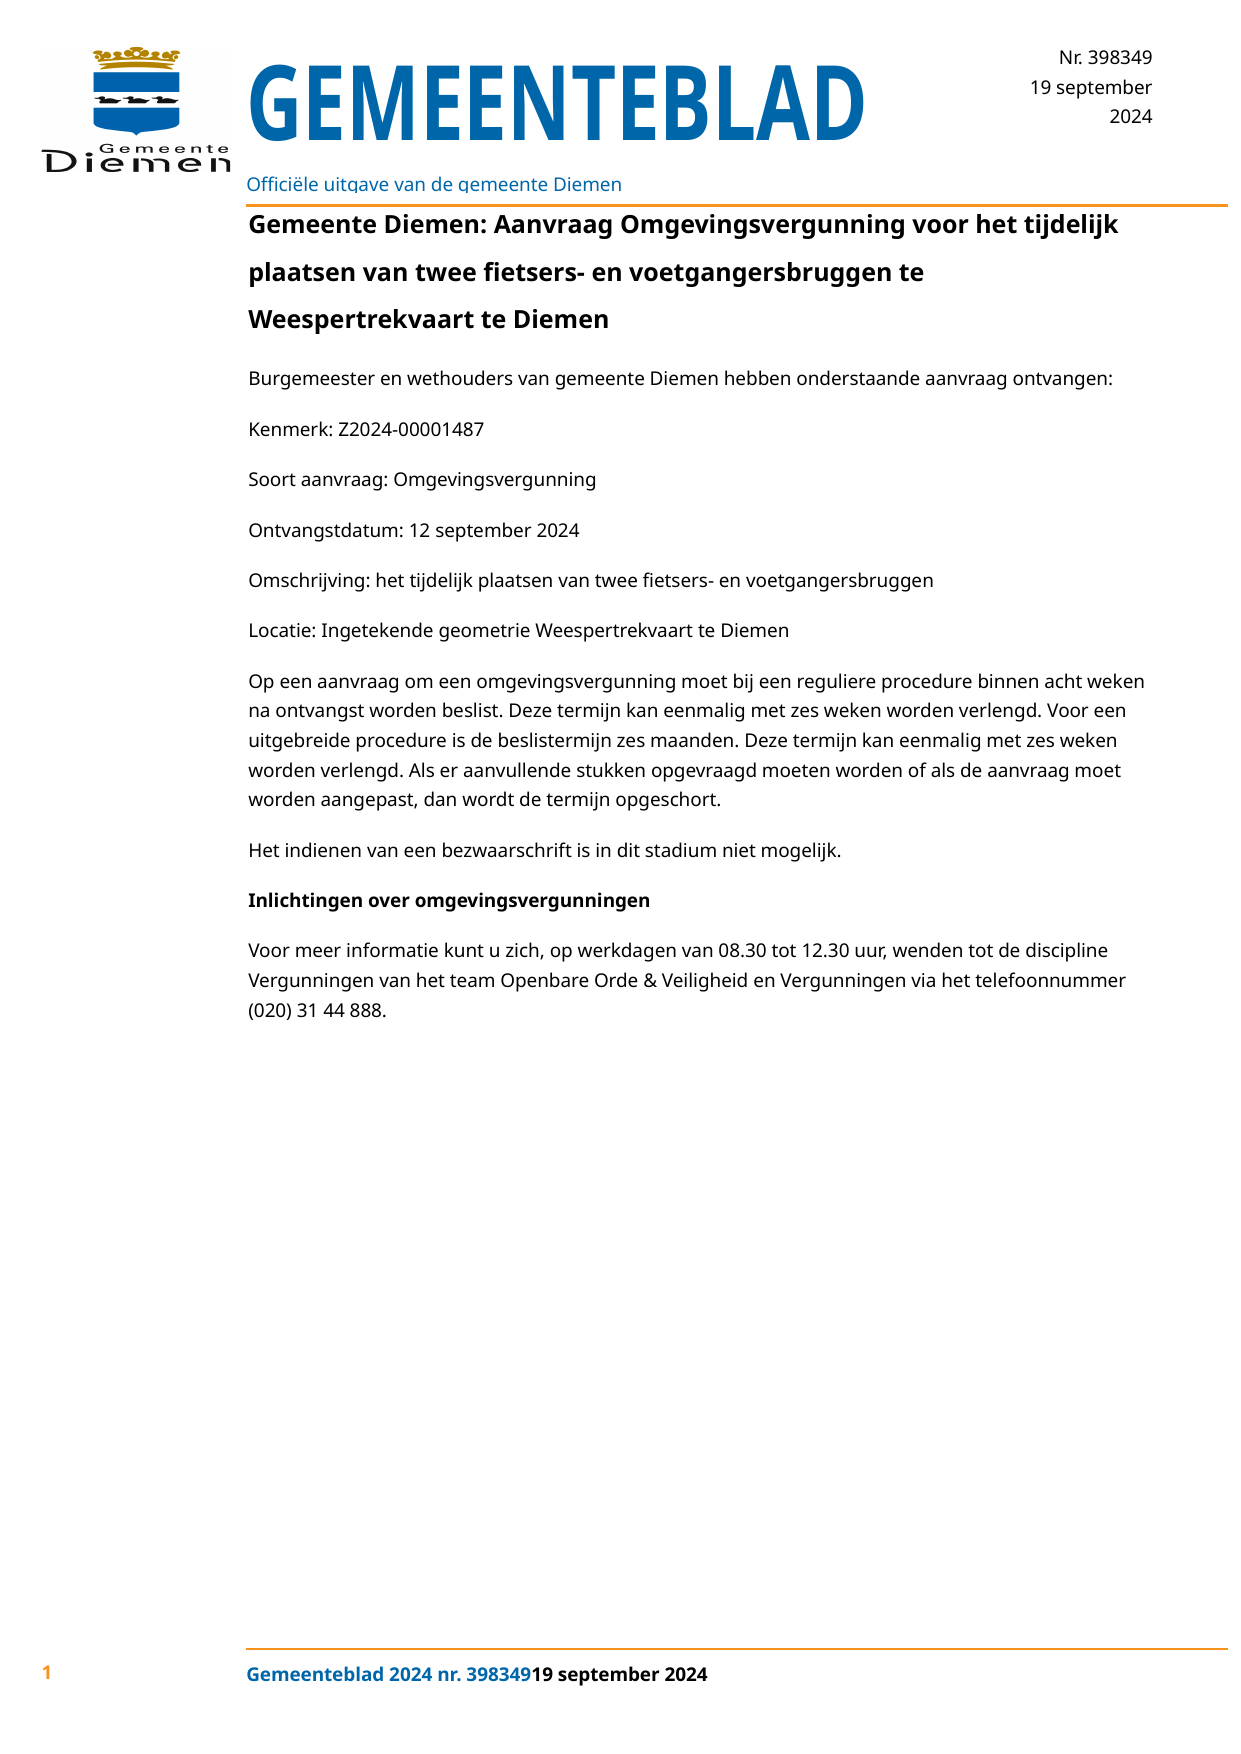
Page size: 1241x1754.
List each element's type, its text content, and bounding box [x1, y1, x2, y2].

text Ontvangstdatum: 12 september 2024 [248, 517, 1152, 542]
text Op een aanvraag om een omgevingsvergunning moet bij een reguliere procedure binnen acht weken na ontvangst worden beslist. Deze termijn kan eenmalig met zes weken worden verlengd. Voor een uitgebreide procedure is de beslistermijn zes maanden. Deze termijn kan eenmalig met zes weken worden verlengd. Als er aanvullende stukken opgevraagd moeten worden of als de aanvraag moet worden aangepast, dan wordt de termijn opgeschort. [248, 668, 1152, 812]
text Soort aanvraag: Omgevingsvergunning [248, 466, 1152, 492]
text Voor meer informatie kunt u zich, op werkdagen van 08.30 tot 12.30 uur, wenden tot de discipline Vergunningen van het team Openbare Orde & Veiligheid en Vergunningen via het telefoonnummer (020) 31 44 888. [248, 938, 1152, 1022]
picture [41, 47, 231, 172]
text Kenmerk: Z2024-00001487 [248, 416, 1152, 442]
text Het indienen van een bezwaarschrift is in dit stadium niet mogelijk. [248, 837, 1152, 862]
text Burgemeester en wethouders van gemeente Diemen hebben onderstaande aanvraag ontvangen: [248, 366, 1152, 391]
text Locatie: Ingetekende geometrie Weespertrekvaart te Diemen [248, 618, 1152, 643]
text Inlichtingen over omgevingsvergunningen [248, 887, 1152, 913]
text Gemeente Diemen: Aanvraag Omgevingsvergunning voor het tijdelijk plaatsen van twee fietsers- en voetgangersbruggen te Weespertrekvaart te Diemen [248, 207, 1152, 336]
text Omschrijving: het tijdelijk plaatsen van twee fietsers- en voetgangersbruggen [248, 567, 1152, 593]
